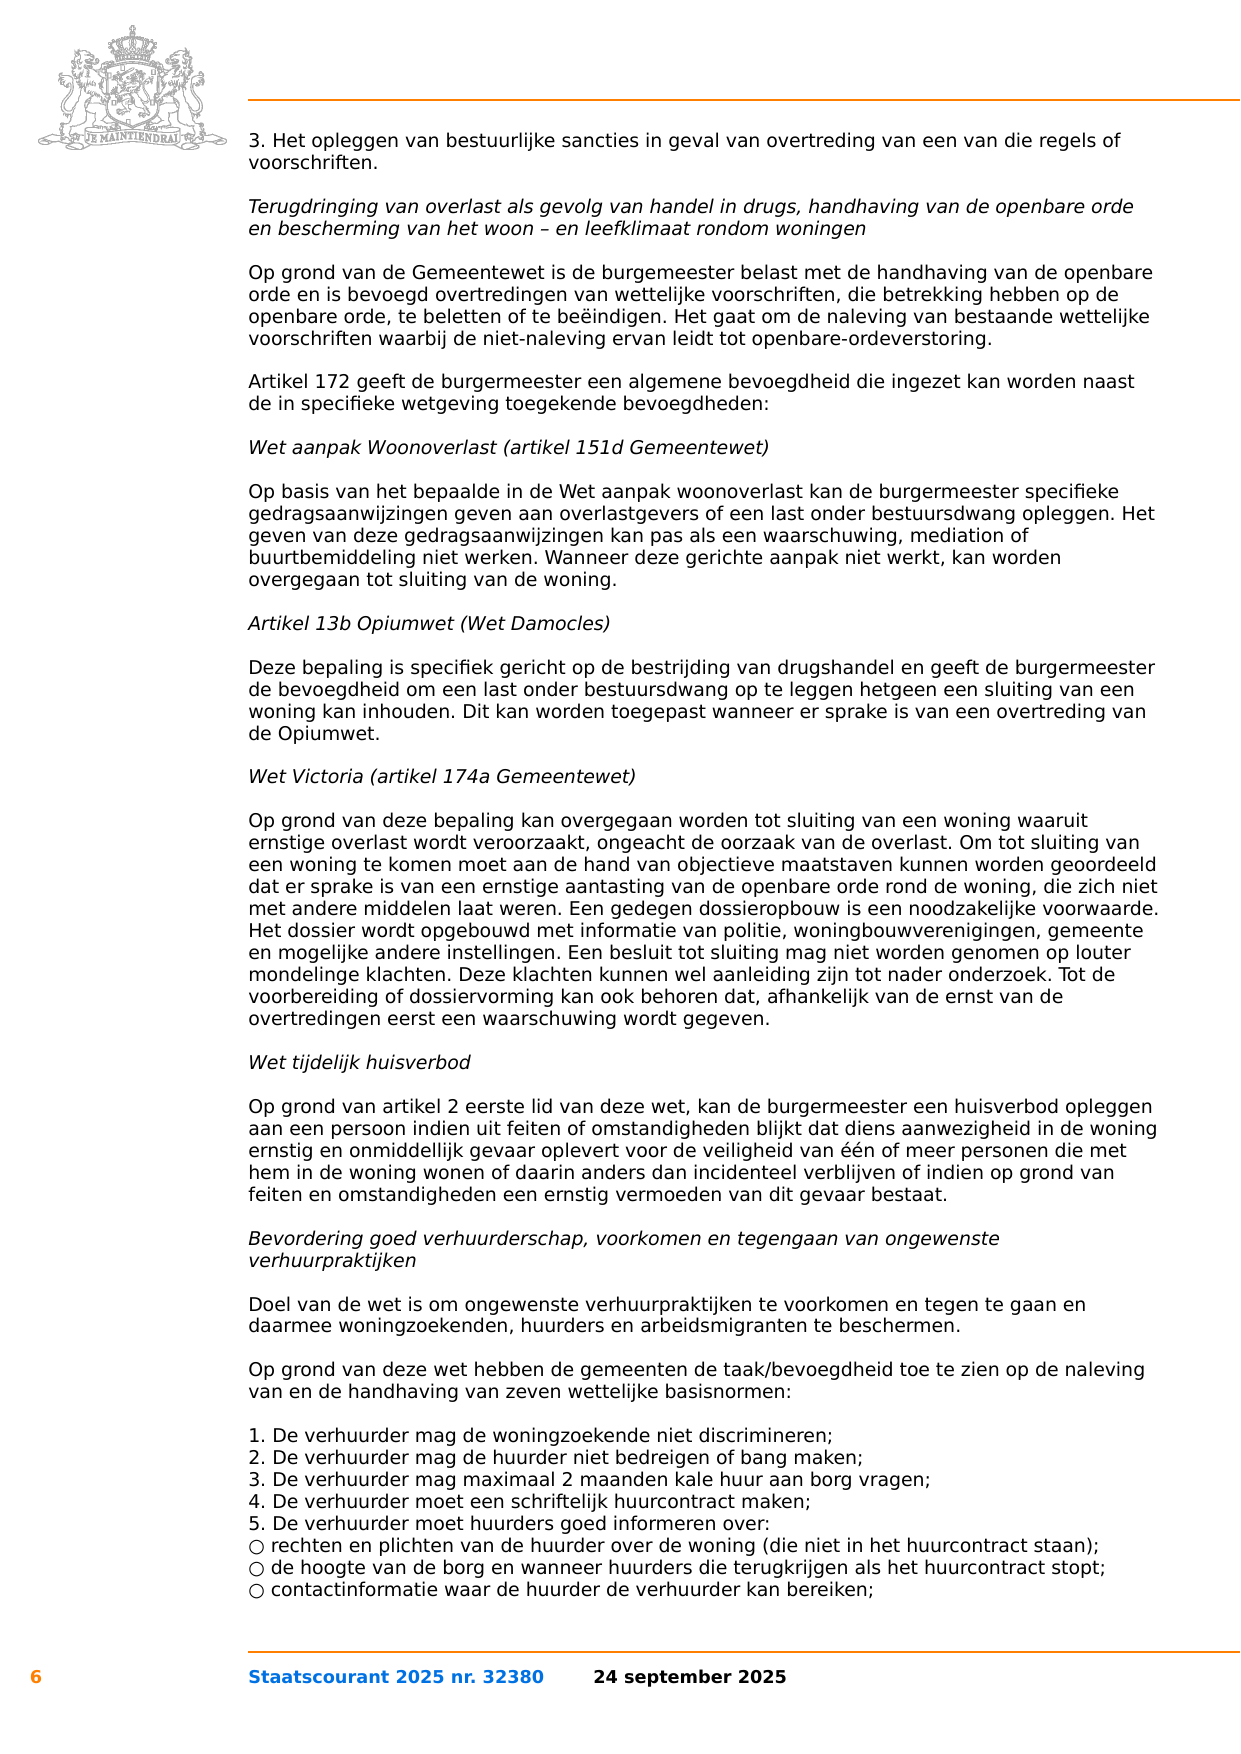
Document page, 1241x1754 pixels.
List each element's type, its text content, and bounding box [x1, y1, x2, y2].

text Op grond van de Gemeentewet is de burgemeester belast met de handhaving van de openbare orde en is bevoegd overtredingen van wettelijke voorschriften, die betrekking hebben op de openbare orde, te beletten of te beëindigen. Het gaat om de naleving van bestaande wettelijke voorschriften waarbij de niet-naleving ervan leidt tot openbare-ordeverstoring. [248, 262, 1163, 349]
text Op grond van deze bepaling kan overgegaan worden tot sluiting van een woning waaruit ernstige overlast wordt veroorzaakt, ongeacht de oorzaak van de overlast. Om tot sluiting van een woning te komen moet aan de hand van objectieve maatstaven kunnen worden geoordeeld dat er sprake is van een ernstige aantasting van de openbare orde rond de woning, die zich niet met andere middelen laat weren. Een gedegen dossieropbouw is een noodzakelijke voorwaarde. Het dossier wordt opgebouwd met informatie van politie, woningbouwverenigingen, gemeente en mogelijke andere instellingen. Een besluit tot sluiting mag niet worden genomen op louter mondelinge klachten. Deze klachten kunnen wel aanleiding zijn tot nader onderzoek. Tot de voorbereiding of dossiervorming kan ook behoren dat, afhankelijk van de ernst van de overtredingen eerst een waarschuwing wordt gegeven. [248, 810, 1163, 1030]
subtitle Terugdringing van overlast als gevolg van handel in drugs, handhaving van de openbare orde en bescherming van het woon – en leefklimaat rondom woningen [248, 196, 1163, 240]
text Op basis van het bepaalde in de Wet aanpak woonoverlast kan de burgermeester specifieke gedragsaanwijzingen geven aan overlastgevers of een last onder bestuursdwang opleggen. Het geven van deze gedragsaanwijzingen kan pas als een waarschuwing, mediation of buurtbemiddeling niet werken. Wanneer deze gerichte aanpak niet werkt, kan worden overgegaan tot sluiting van de woning. [248, 481, 1163, 591]
subtitle Wet Victoria (artikel 174a Gemeentewet) [248, 766, 1163, 788]
text Deze bepaling is specifiek gericht op de bestrijding van drugshandel en geeft de burgermeester de bevoegdheid om een last onder bestuursdwang op te leggen hetgeen een sluiting van een woning kan inhouden. Dit kan worden toegepast wanneer er sprake is van een overtreding van de Opiumwet. [248, 657, 1163, 744]
text Op grond van deze wet hebben de gemeenten de taak/bevoegdheid toe te zien op de naleving van en de handhaving van zeven wettelijke basisnormen: [248, 1359, 1163, 1403]
text 3. De verhuurder mag maximaal 2 maanden kale huur aan borg vragen; [248, 1469, 1163, 1491]
picture [38, 25, 227, 150]
subtitle Bevordering goed verhuurderschap, voorkomen en tegengaan van ongewenste verhuurpraktijken [248, 1228, 1163, 1272]
text 4. De verhuurder moet een schriftelijk huurcontract maken; [248, 1491, 1163, 1513]
text 2. De verhuurder mag de huurder niet bedreigen of bang maken; [248, 1447, 1163, 1469]
text 1. De verhuurder mag de woningzoekende niet discrimineren; [248, 1425, 1163, 1447]
text ○ rechten en plichten van de huurder over de woning (die niet in het huurcontract staan); [248, 1535, 1163, 1557]
text ○ de hoogte van de borg en wanneer huurders die terugkrijgen als het huurcontract stopt; [248, 1557, 1163, 1579]
text Doel van de wet is om ongewenste verhuurpraktijken te voorkomen en tegen te gaan en daarmee woningzoekenden, huurders en arbeidsmigranten te beschermen. [248, 1293, 1163, 1337]
text 3. Het opleggen van bestuurlijke sancties in geval van overtreding van een van die regels of voorschriften. [248, 130, 1163, 174]
subtitle Wet tijdelijk huisverbod [248, 1052, 1163, 1074]
subtitle Wet aanpak Woonoverlast (artikel 151d Gemeentewet) [248, 437, 1163, 459]
text 5. De verhuurder moet huurders goed informeren over: [248, 1513, 1163, 1535]
text Op grond van artikel 2 eerste lid van deze wet, kan de burgermeester een huisverbod opleggen aan een persoon indien uit feiten of omstandigheden blijkt dat diens aanwezigheid in de woning ernstig en onmiddellijk gevaar oplevert voor de veiligheid van één of meer personen die met hem in de woning wonen of daarin anders dan incidenteel verblijven of indien op grond van feiten en omstandigheden een ernstig vermoeden van dit gevaar bestaat. [248, 1096, 1163, 1206]
subtitle Artikel 13b Opiumwet (Wet Damocles) [248, 613, 1163, 635]
text ○ contactinformatie waar de huurder de verhuurder kan bereiken; [248, 1579, 1163, 1601]
text Artikel 172 geeft de burgermeester een algemene bevoegdheid die ingezet kan worden naast de in specifieke wetgeving toegekende bevoegdheden: [248, 371, 1163, 415]
